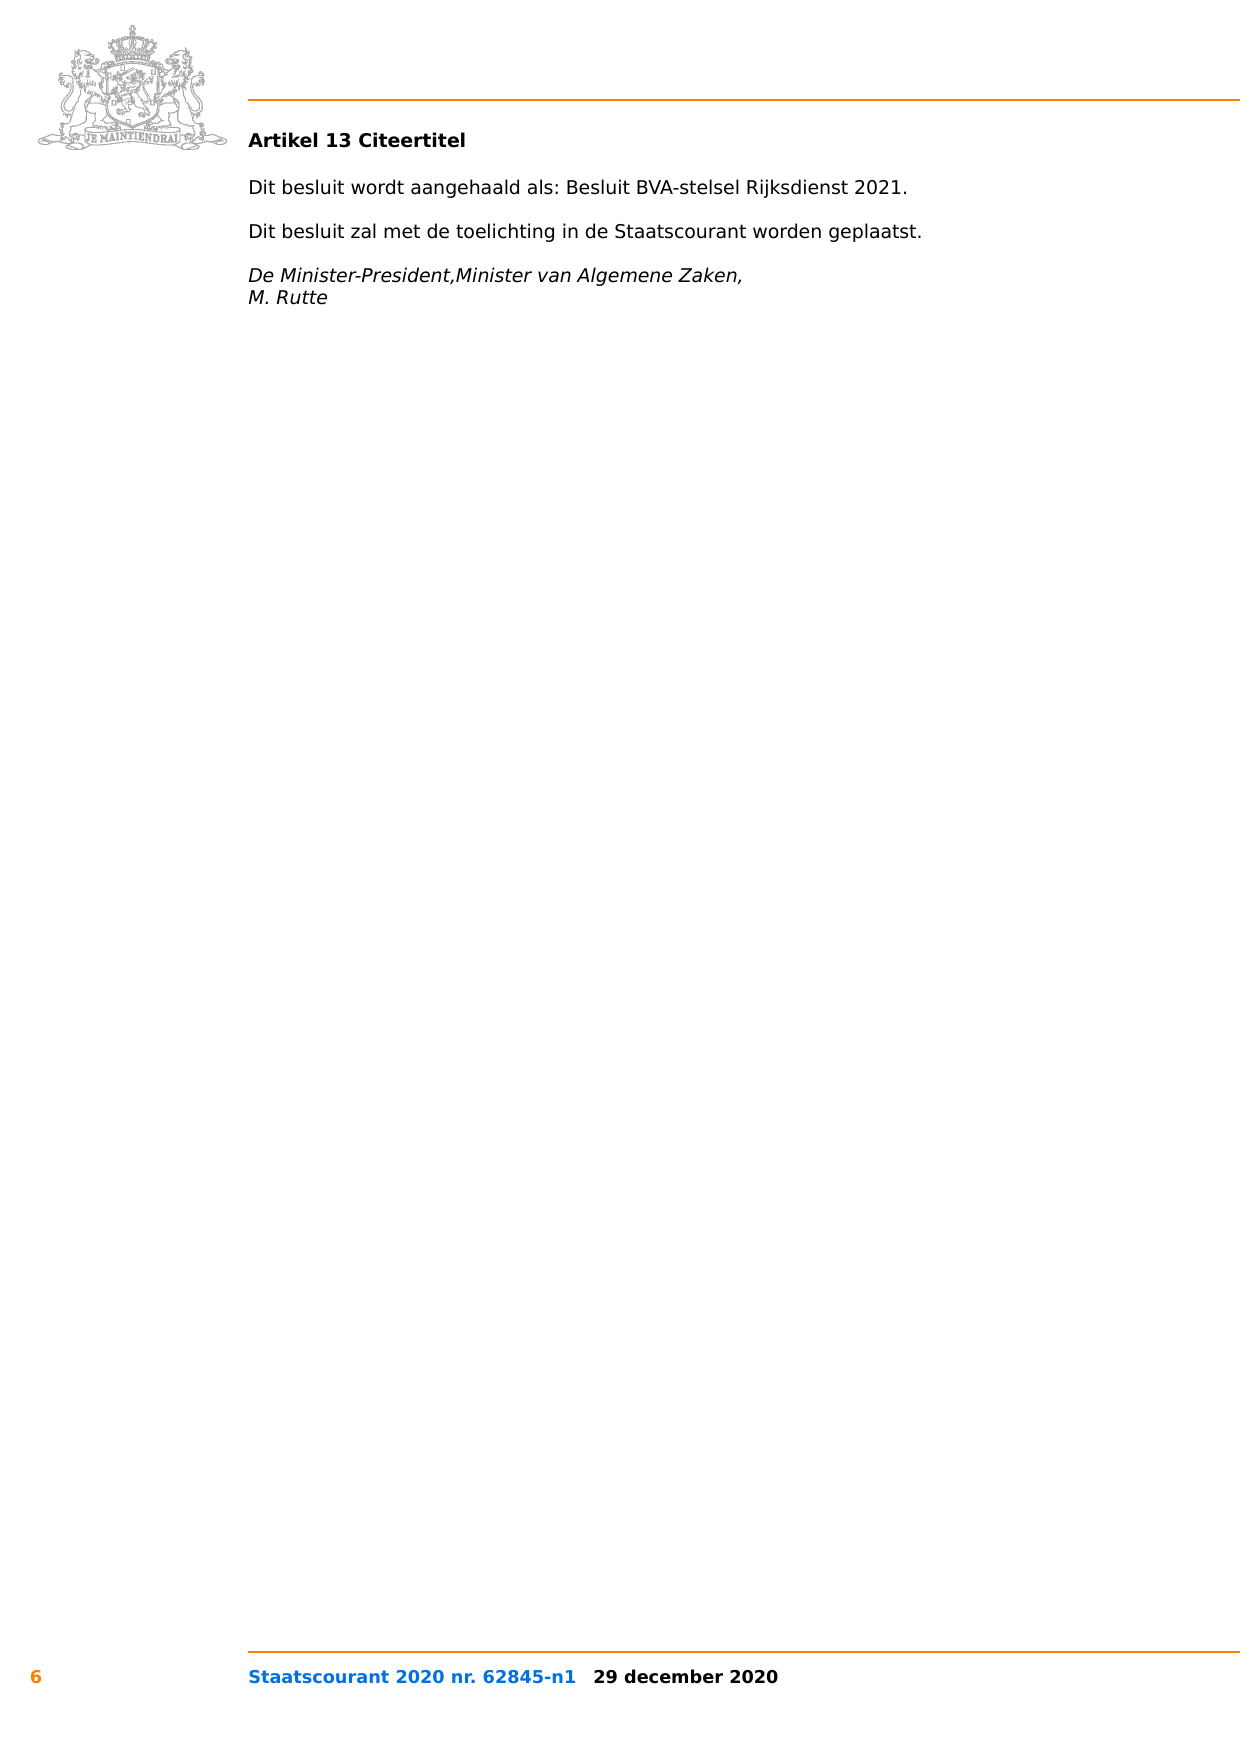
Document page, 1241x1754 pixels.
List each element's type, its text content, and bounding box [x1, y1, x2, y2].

text De Minister-President,Minister van Algemene Zaken, M. Rutte [248, 264, 1163, 308]
picture [38, 25, 227, 150]
text Dit besluit zal met de toelichting in de Staatscourant worden geplaatst. [248, 221, 1163, 243]
text Dit besluit wordt aangehaald als: Besluit BVA-stelsel Rijksdienst 2021. [248, 177, 1163, 199]
subtitle Artikel 13 Citeertitel [248, 130, 1163, 152]
